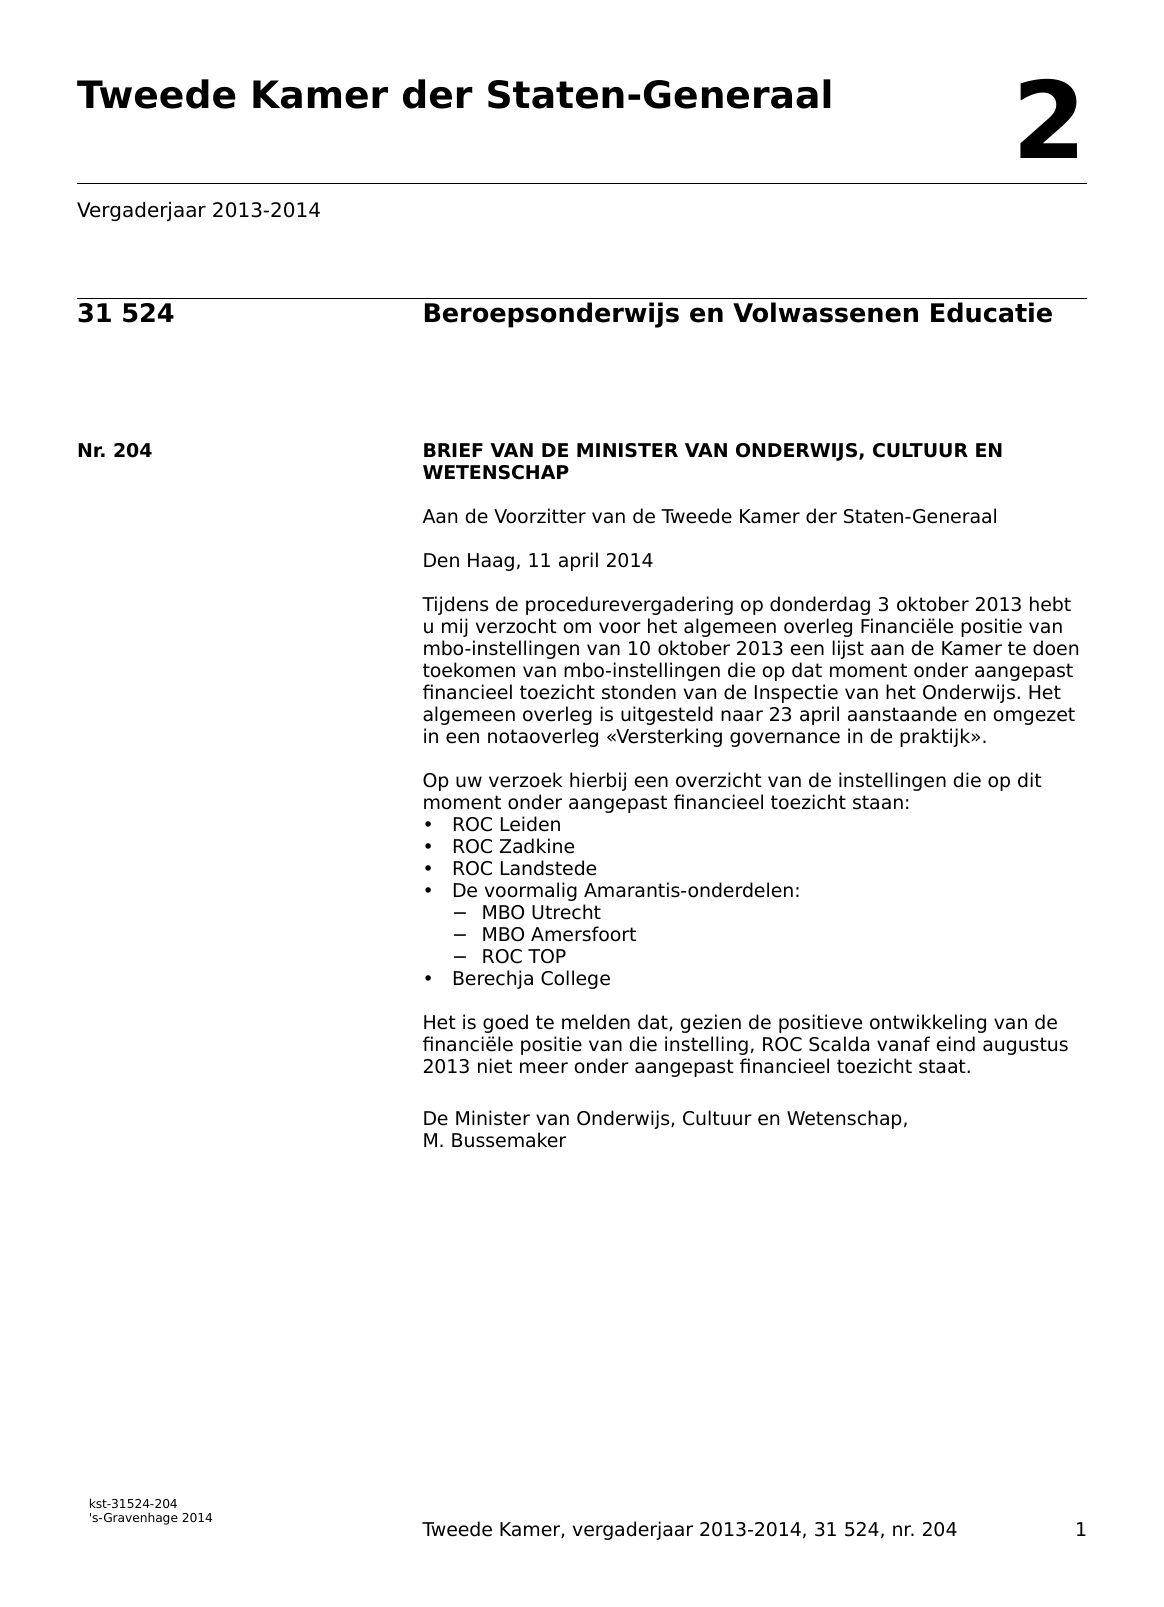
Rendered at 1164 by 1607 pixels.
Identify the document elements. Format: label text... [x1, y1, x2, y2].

text Het is goed te melden dat, gezien de positieve ontwikkeling van de financiële positie van die instelling, ROC Scalda vanaf eind augustus 2013 niet meer onder aangepast financieel toezicht staat. [422, 1012, 1087, 1078]
text De Minister van Onderwijs, Cultuur en Wetenschap, M. Bussemaker [422, 1108, 1087, 1152]
text Den Haag, 11 april 2014 [422, 550, 1087, 572]
text • Berechja College [422, 968, 1087, 990]
table_header Tweede Kamer der Staten-Generaal [77, 59, 886, 183]
text • ROC Leiden [422, 814, 1087, 836]
text • ROC Landstede [422, 858, 1087, 880]
text Op uw verzoek hierbij een overzicht van de instellingen die op dit moment onder aangepast financieel toezicht staan: [422, 770, 1087, 814]
text • De voormalig Amarantis-onderdelen: [422, 880, 1087, 902]
text − MBO Amersfoort [452, 924, 1087, 946]
subtitle 31 524 Beroepsonderwijs en Volwassenen Educatie [77, 299, 1087, 329]
text kst-31524-204 [88, 1497, 323, 1511]
text Aan de Voorzitter van de Tweede Kamer der Staten-Generaal [422, 506, 1087, 528]
table_cell Vergaderjaar 2013-2014 [77, 184, 1087, 298]
text • ROC Zadkine [422, 836, 1087, 858]
subtitle Nr. 204 BRIEF VAN DE MINISTER VAN ONDERWIJS, CULTUUR EN WETENSCHAP [77, 440, 1087, 484]
text − MBO Utrecht [452, 902, 1087, 924]
text Tijdens de procedurevergadering op donderdag 3 oktober 2013 hebt u mij verzocht om voor het algemeen overleg Financiële positie van mbo-instellingen van 10 oktober 2013 een lijst aan de Kamer te doen toekomen van mbo-instellingen die op dat moment onder aangepast financieel toezicht stonden van de Inspectie van het Onderwijs. Het algemeen overleg is uitgesteld naar 23 april aanstaande en omgezet in een notaoverleg «Versterking governance in de praktijk». [422, 594, 1087, 748]
text − ROC TOP [452, 946, 1087, 968]
table_header 2 [886, 59, 1087, 183]
text 's-Gravenhage 2014 [88, 1511, 323, 1525]
